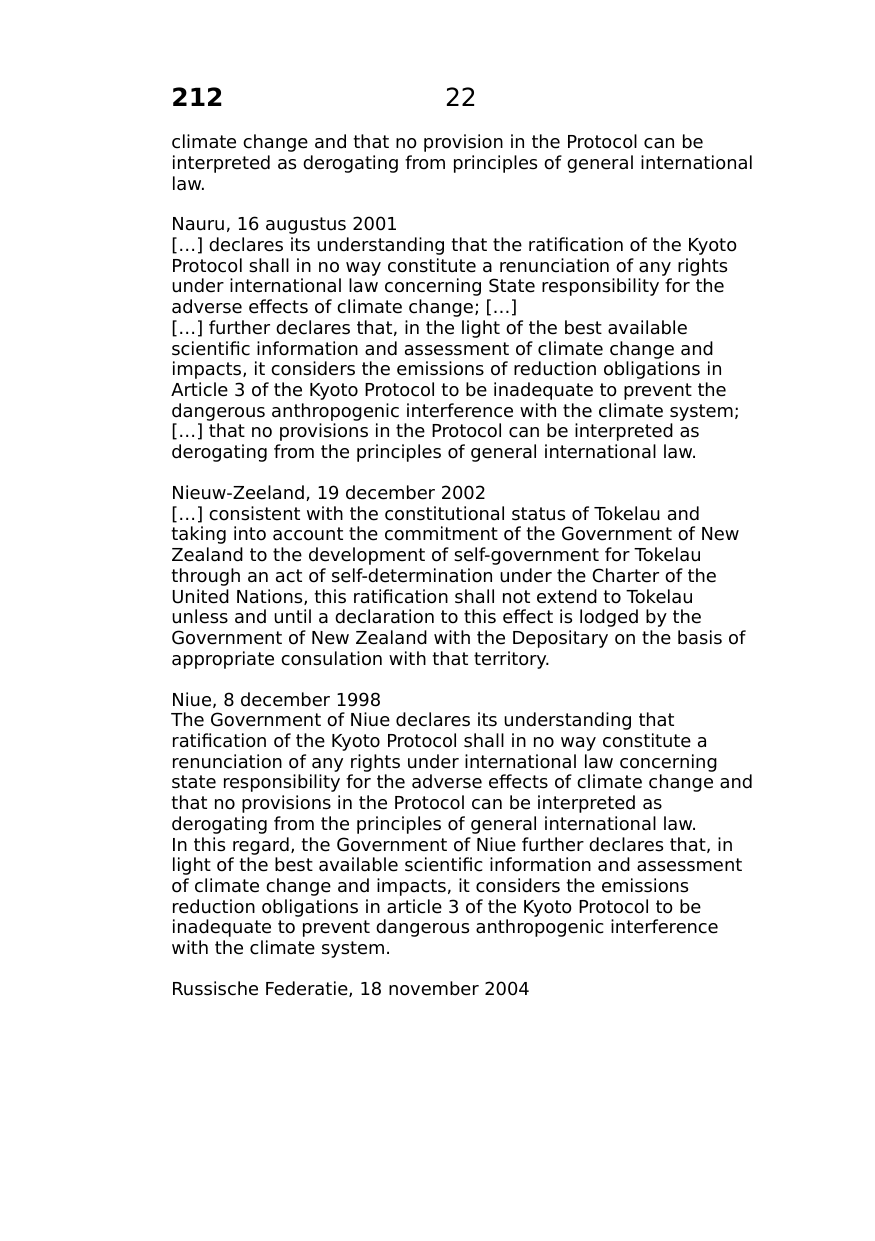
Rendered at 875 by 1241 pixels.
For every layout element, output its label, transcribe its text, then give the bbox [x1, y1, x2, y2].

text […] that no provisions in the Protocol can be interpreted as derogating from the principles of general international law. [171, 421, 756, 463]
text Nieuw-Zeeland, 19 december 2002 [171, 483, 756, 503]
text […] consistent with the constitutional status of Tokelau and taking into account the commitment of the Government of New Zealand to the development of self-government for Tokelau through an act of self-determination under the Charter of the United Nations, this ratification shall not extend to Tokelau unless and until a declaration to this effect is lodged by the Government of New Zealand with the Depositary on the basis of appropriate consulation with that territory. [171, 503, 756, 669]
text […] further declares that, in the light of the best available scientific information and assessment of climate change and impacts, it considers the emissions of reduction obligations in Article 3 of the Kyoto Protocol to be inadequate to prevent the dangerous anthropogenic interference with the climate system; [171, 318, 756, 421]
text In this regard, the Government of Niue further declares that, in light of the best available scientific information and assessment of climate change and impacts, it considers the emissions reduction obligations in article 3 of the Kyoto Protocol to be inadequate to prevent dangerous anthropogenic interference with the climate system. [171, 834, 756, 959]
text […] declares its understanding that the ratification of the Kyoto Protocol shall in no way constitute a renunciation of any rights under international law concerning State responsibility for the adverse effects of climate change; […] [171, 235, 756, 318]
text climate change and that no provision in the Protocol can be interpreted as derogating from principles of general international law. [171, 132, 756, 194]
text Russische Federatie, 18 november 2004 [171, 979, 756, 999]
text The Government of Niue declares its understanding that ratification of the Kyoto Protocol shall in no way constitute a renunciation of any rights under international law concerning state responsibility for the adverse effects of climate change and that no provisions in the Protocol can be interpreted as derogating from the principles of general international law. [171, 710, 756, 834]
text Nauru, 16 augustus 2001 [171, 214, 756, 235]
text Niue, 8 december 1998 [171, 689, 756, 710]
